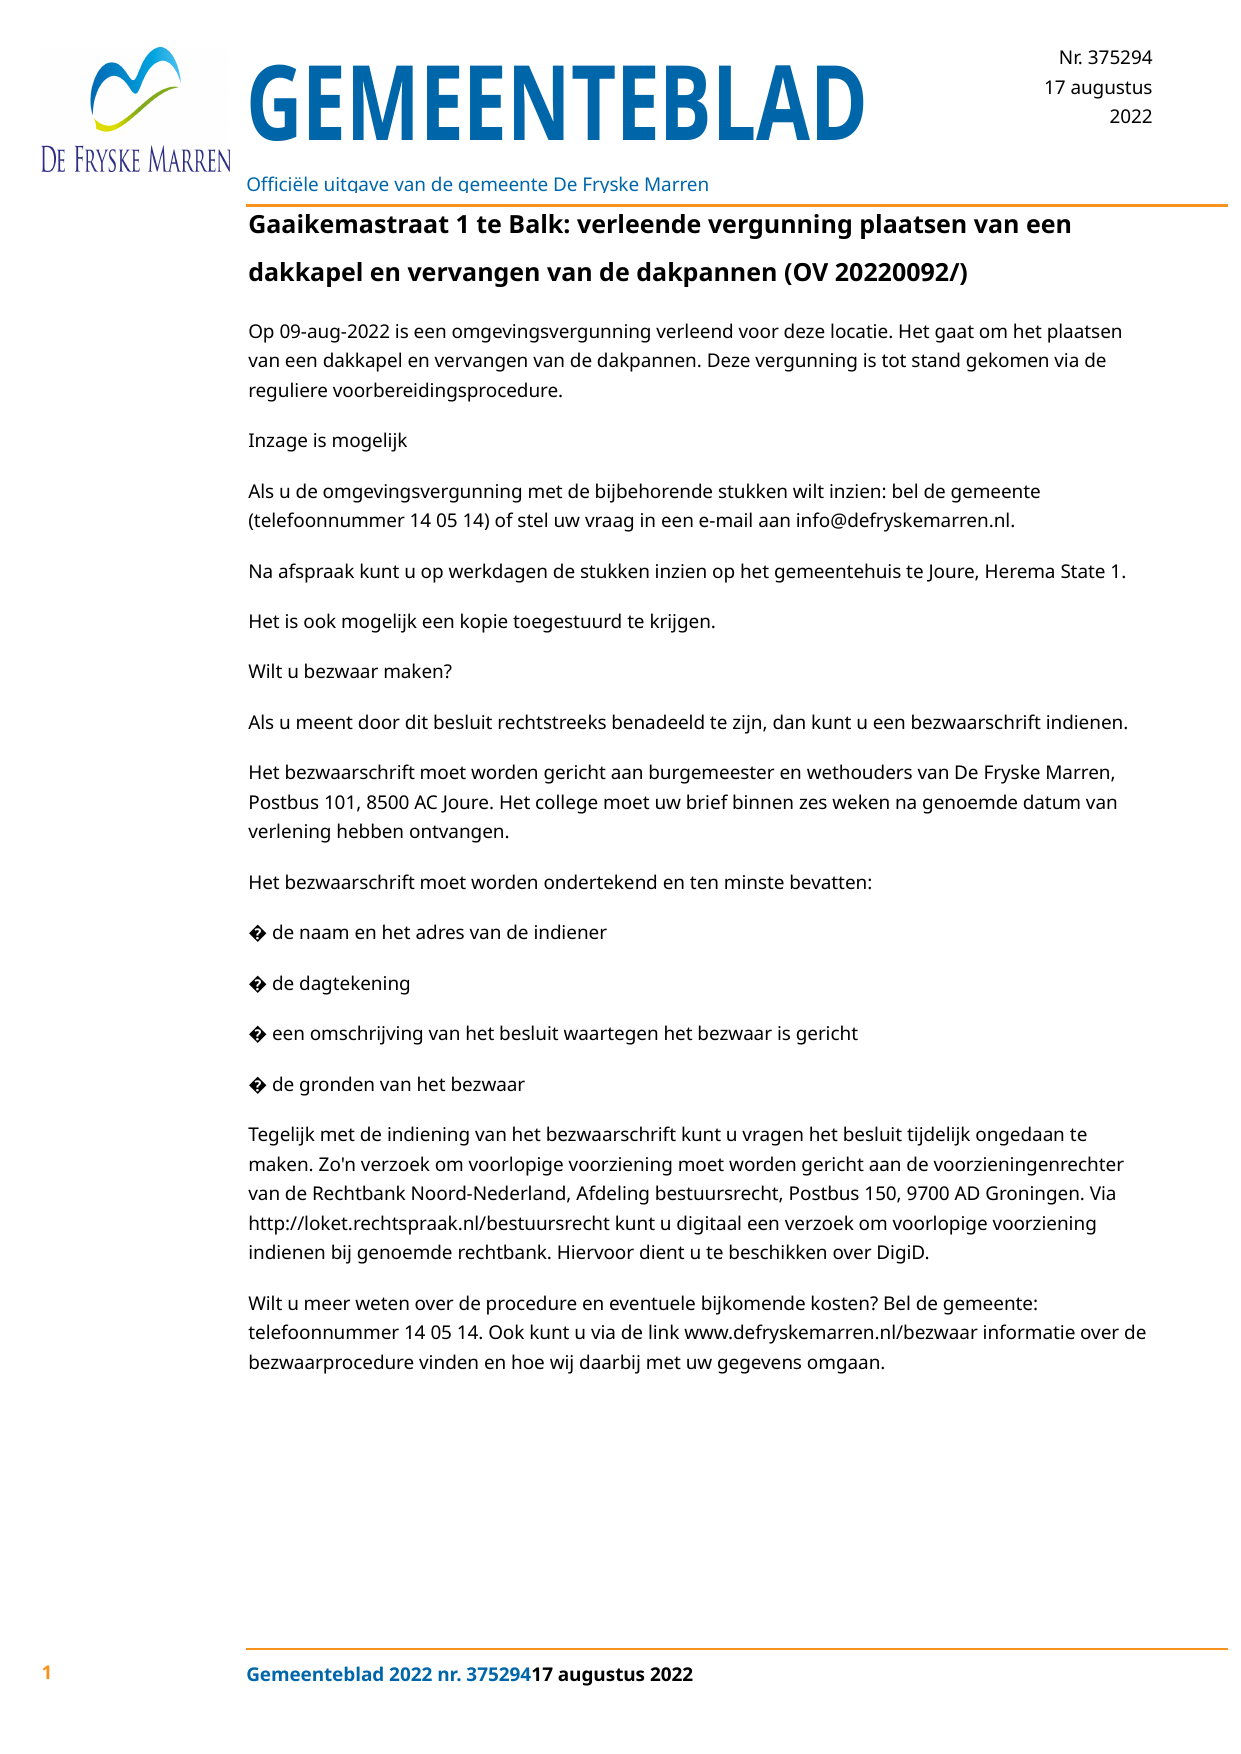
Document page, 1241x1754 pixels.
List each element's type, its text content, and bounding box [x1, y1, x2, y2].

picture [41, 47, 231, 172]
text Na afspraak kunt u op werkdagen de stukken inzien op het gemeentehuis te Joure, Herema State 1. [248, 558, 1152, 584]
text Wilt u meer weten over de procedure en eventuele bijkomende kosten? Bel de gemeente: telefoonnummer 14 05 14. Ook kunt u via de link www.defryskemarren.nl/bezwaar informatie over de bezwaarprocedure vinden en hoe wij daarbij met uw gegevens omgaan. [248, 1290, 1152, 1375]
text � een omschrijving van het besluit waartegen het bezwaar is gericht [248, 1020, 1152, 1046]
text Als u de omgevingsvergunning met de bijbehorende stukken wilt inzien: bel de gemeente (telefoonnummer 14 05 14) of stel uw vraag in een e-mail aan info@defryskemarren.nl. [248, 478, 1152, 533]
text � de naam en het adres van de indiener [248, 919, 1152, 945]
text Het bezwaarschrift moet worden ondertekend en ten minste bevatten: [248, 869, 1152, 895]
text Het is ook mogelijk een kopie toegestuurd te krijgen. [248, 608, 1152, 634]
text Gaaikemastraat 1 te Balk: verleende vergunning plaatsen van een dakkapel en vervangen van de dakpannen (OV 20220092/) [248, 207, 1152, 288]
text � de dagtekening [248, 970, 1152, 996]
text Wilt u bezwaar maken? [248, 659, 1152, 684]
text Inzage is mogelijk [248, 427, 1152, 453]
text Het bezwaarschrift moet worden gericht aan burgemeester en wethouders van De Fryske Marren, Postbus 101, 8500 AC Joure. Het college moet uw brief binnen zes weken na genoemde datum van verlening hebben ontvangen. [248, 759, 1152, 844]
text Als u meent door dit besluit rechtstreeks benadeeld te zijn, dan kunt u een bezwaarschrift indienen. [248, 709, 1152, 735]
text � de gronden van het bezwaar [248, 1071, 1152, 1097]
text Op 09-aug-2022 is een omgevingsvergunning verleend voor deze locatie. Het gaat om het plaatsen van een dakkapel en vervangen van de dakpannen. Deze vergunning is tot stand gekomen via de reguliere voorbereidingsprocedure. [248, 318, 1152, 403]
text Tegelijk met de indiening van het bezwaarschrift kunt u vragen het besluit tijdelijk ongedaan te maken. Zo'n verzoek om voorlopige voorziening moet worden gericht aan de voorzieningenrechter van de Rechtbank Noord-Nederland, Afdeling bestuursrecht, Postbus 150, 9700 AD Groningen. Via http://loket.rechtspraak.nl/bestuursrecht kunt u digitaal een verzoek om voorlopige voorziening indienen bij genoemde rechtbank. Hiervoor dient u te beschikken over DigiD. [248, 1121, 1152, 1265]
